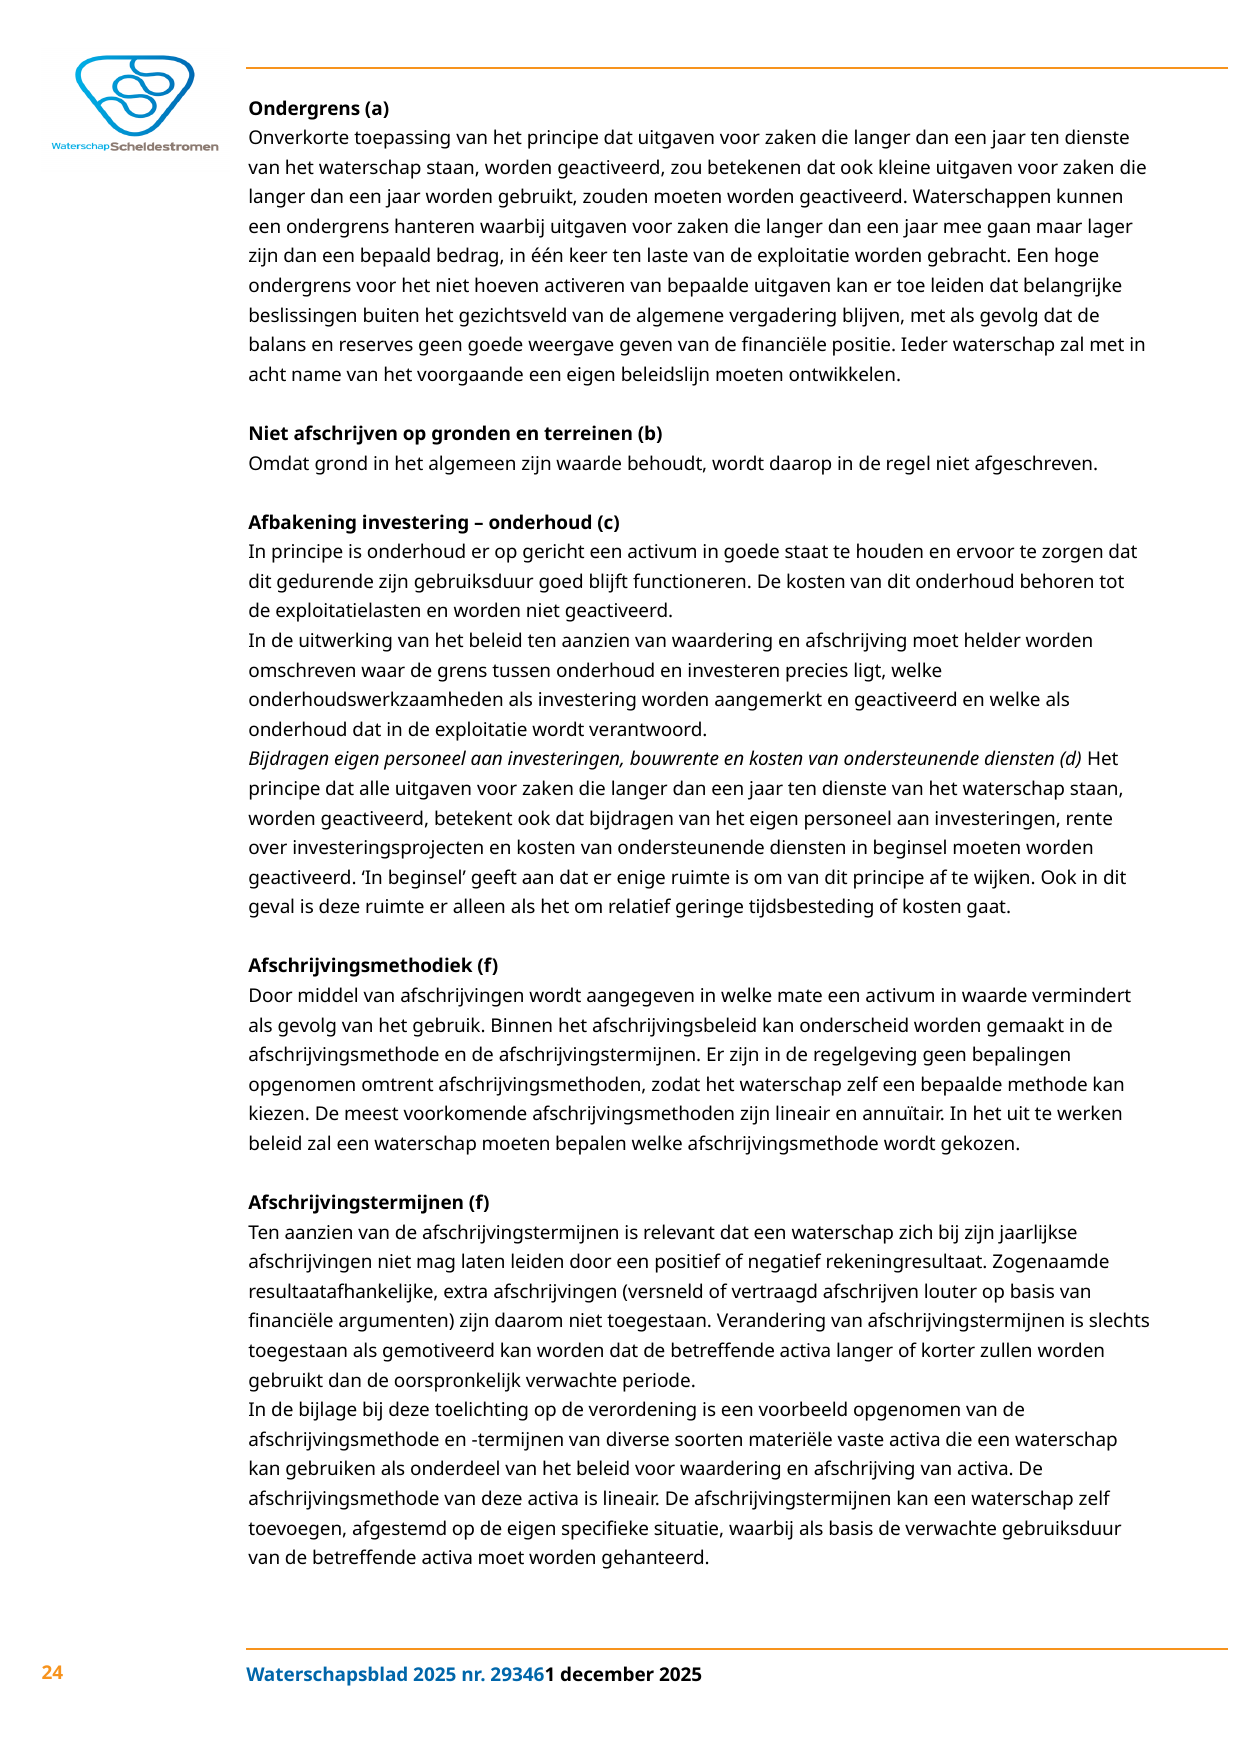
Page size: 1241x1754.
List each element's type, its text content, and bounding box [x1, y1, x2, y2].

text In principe is onderhoud er op gericht een activum in goede staat te houden en ervoor te zorgen dat dit gedurende zijn gebruiksduur goed blijft functioneren. De kosten van dit onderhoud behoren tot de exploitatielasten en worden niet geactiveerd. [248, 538, 1152, 623]
text Afschrijvingsmethodiek (f) [248, 953, 1152, 978]
text In de uitwerking van het beleid ten aanzien van waardering en afschrijving moet helder worden omschreven waar de grens tussen onderhoud en investeren precies ligt, welke onderhoudswerkzaamheden als investering worden aangemerkt en geactiveerd en welke als onderhoud dat in de exploitatie wordt verantwoord. [248, 627, 1152, 742]
text Ondergrens (a) [248, 95, 1152, 121]
text Niet afschrijven op gronden en terreinen (b) [248, 420, 1152, 446]
text Bijdragen eigen personeel aan investeringen, bouwrente en kosten van ondersteunende diensten (d) Het principe dat alle uitgaven voor zaken die langer dan een jaar ten dienste van het waterschap staan, worden geactiveerd, betekent ook dat bijdragen van het eigen personeel aan investeringen, rente over investeringsprojecten en kosten van ondersteunende diensten in beginsel moeten worden geactiveerd. ‘In beginsel’ geeft aan dat er enige ruimte is om van dit principe af te wijken. Ook in dit geval is deze ruimte er alleen als het om relatief geringe tijdsbesteding of kosten gaat. [248, 746, 1152, 919]
text Afschrijvingstermijnen (f) [248, 1189, 1152, 1215]
picture [41, 47, 231, 172]
text In de bijlage bij deze toelichting op de verordening is een voorbeeld opgenomen van de afschrijvingsmethode en -termijnen van diverse soorten materiële vaste activa die een waterschap kan gebruiken als onderdeel van het beleid voor waardering en afschrijving van activa. De afschrijvingsmethode van deze activa is lineair. De afschrijvingstermijnen kan een waterschap zelf toevoegen, afgestemd op de eigen specifieke situatie, waarbij als basis de verwachte gebruiksduur van de betreffende activa moet worden gehanteerd. [248, 1396, 1152, 1570]
text Ten aanzien van de afschrijvingstermijnen is relevant dat een waterschap zich bij zijn jaarlijkse afschrijvingen niet mag laten leiden door een positief of negatief rekeningresultaat. Zogenaamde resultaatafhankelijke, extra afschrijvingen (versneld of vertraagd afschrijven louter op basis van financiële argumenten) zijn daarom niet toegestaan. Verandering van afschrijvingstermijnen is slechts toegestaan als gemotiveerd kan worden dat de betreffende activa langer of korter zullen worden gebruikt dan de oorspronkelijk verwachte periode. [248, 1219, 1152, 1393]
text Omdat grond in het algemeen zijn waarde behoudt, wordt daarop in de regel niet afgeschreven. [248, 450, 1152, 476]
text Onverkorte toepassing van het principe dat uitgaven voor zaken die langer dan een jaar ten dienste van het waterschap staan, worden geactiveerd, zou betekenen dat ook kleine uitgaven voor zaken die langer dan een jaar worden gebruikt, zouden moeten worden geactiveerd. Waterschappen kunnen een ondergrens hanteren waarbij uitgaven voor zaken die langer dan een jaar mee gaan maar lager zijn dan een bepaald bedrag, in één keer ten laste van de exploitatie worden gebracht. Een hoge ondergrens voor het niet hoeven activeren van bepaalde uitgaven kan er toe leiden dat belangrijke beslissingen buiten het gezichtsveld van de algemene vergadering blijven, met als gevolg dat de balans en reserves geen goede weergave geven van de financiële positie. Ieder waterschap zal met in acht name van het voorgaande een eigen beleidslijn moeten ontwikkelen. [248, 124, 1152, 387]
text Door middel van afschrijvingen wordt aangegeven in welke mate een activum in waarde vermindert als gevolg van het gebruik. Binnen het afschrijvingsbeleid kan onderscheid worden gemaakt in de afschrijvingsmethode en de afschrijvingstermijnen. Er zijn in de regelgeving geen bepalingen opgenomen omtrent afschrijvingsmethoden, zodat het waterschap zelf een bepaalde methode kan kiezen. De meest voorkomende afschrijvingsmethoden zijn lineair en annuïtair. In het uit te werken beleid zal een waterschap moeten bepalen welke afschrijvingsmethode wordt gekozen. [248, 982, 1152, 1156]
text Afbakening investering – onderhoud (c) [248, 509, 1152, 535]
